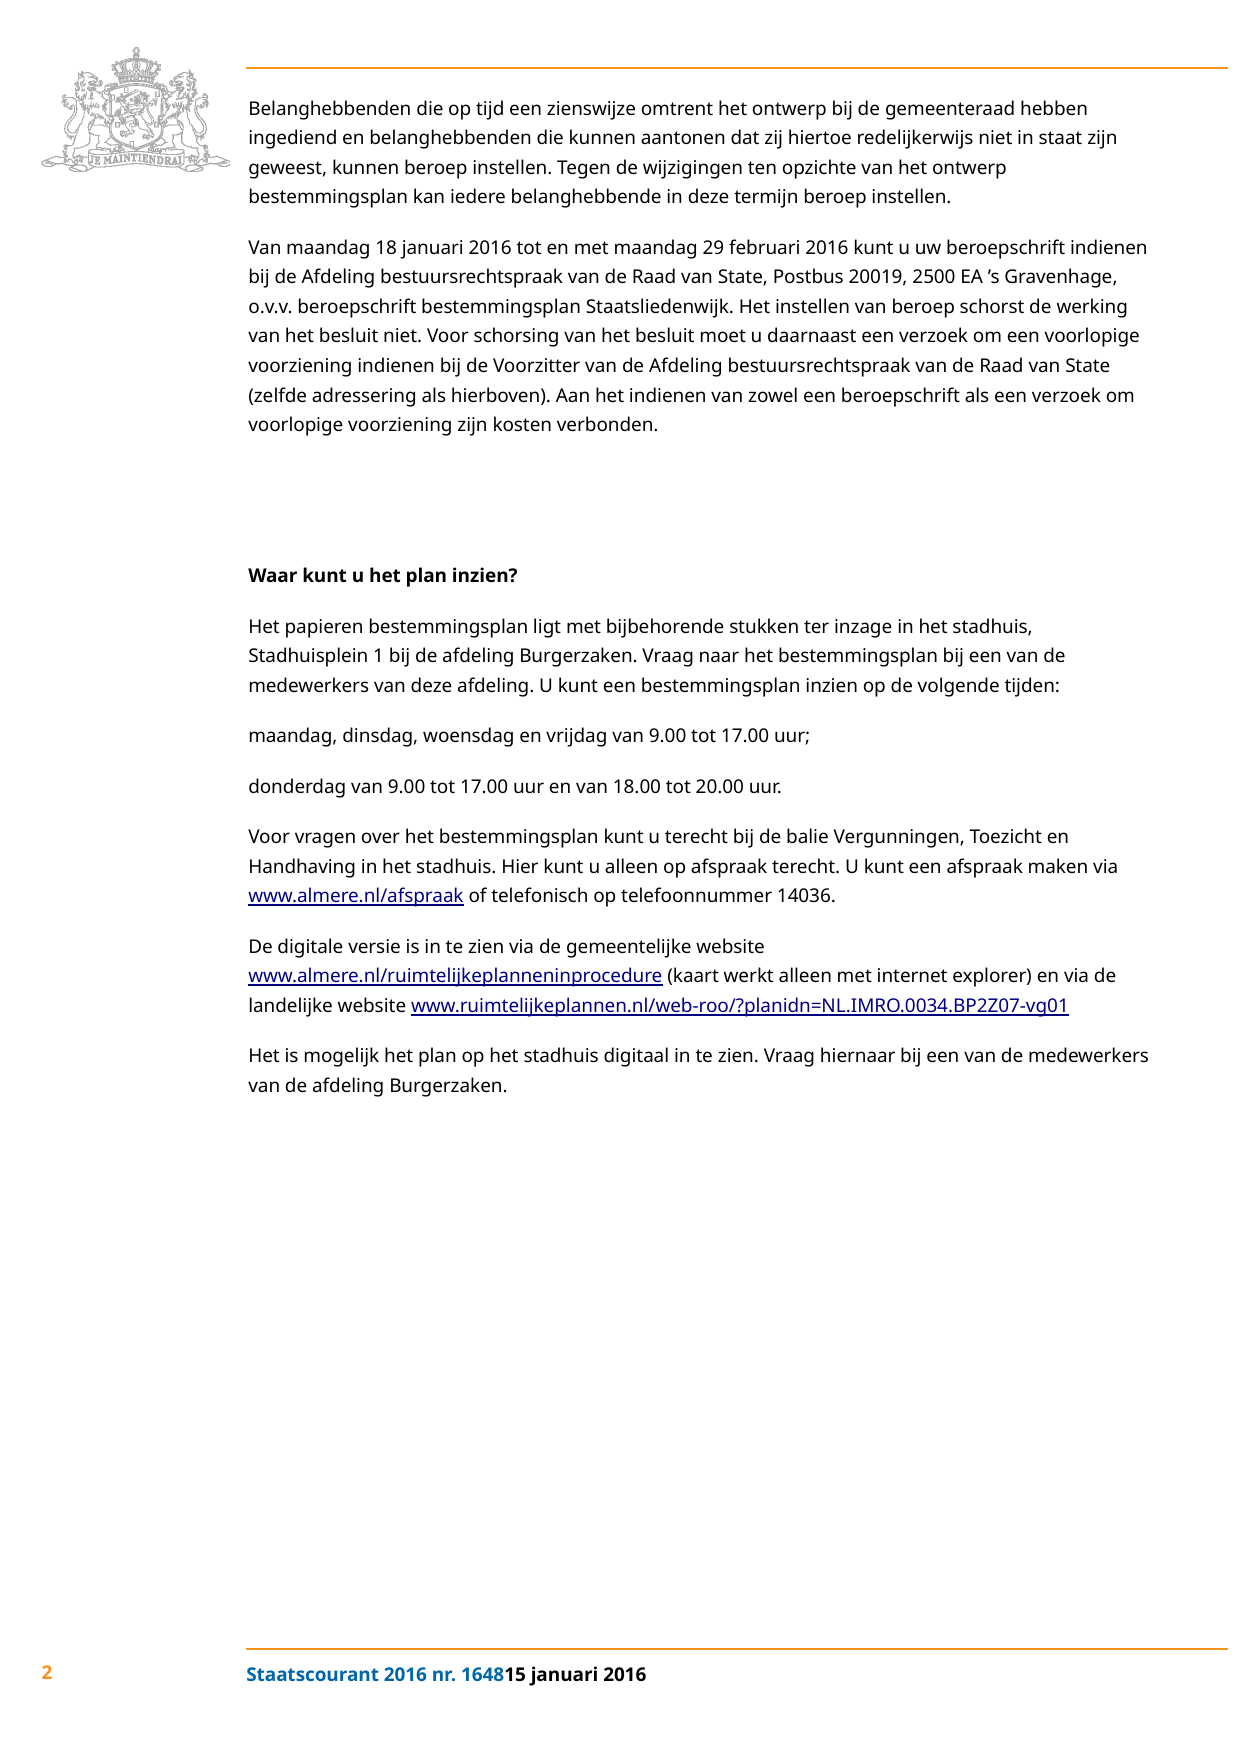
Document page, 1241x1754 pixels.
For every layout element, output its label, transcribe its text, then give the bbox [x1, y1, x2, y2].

text Van maandag 18 januari 2016 tot en met maandag 29 februari 2016 kunt u uw beroepschrift indienen bij de Afdeling bestuursrechtspraak van de Raad van State, Postbus 20019, 2500 EA ’s Gravenhage, o.v.v. beroepschrift bestemmingsplan Staatsliedenwijk. Het instellen van beroep schorst de werking van het besluit niet. Voor schorsing van het besluit moet u daarnaast een verzoek om een voorlopige voorziening indienen bij de Voorzitter van de Afdeling bestuursrechtspraak van de Raad van State (zelfde adressering als hierboven). Aan het indienen van zowel een beroepschrift als een verzoek om voorlopige voorziening zijn kosten verbonden. [248, 234, 1152, 437]
picture [41, 47, 231, 172]
text Het papieren bestemmingsplan ligt met bijbehorende stukken ter inzage in het stadhuis, Stadhuisplein 1 bij de afdeling Burgerzaken. Vraag naar het bestemmingsplan bij een van de medewerkers van deze afdeling. U kunt een bestemmingsplan inzien op de volgende tijden: [248, 613, 1152, 698]
text De digitale versie is in te zien via de gemeentelijke website www.almere.nl/ruimtelijkeplanneninprocedure (kaart werkt alleen met internet explorer) en via de landelijke website www.ruimtelijkeplannen.nl/web-roo/?planidn=NL.IMRO.0034.BP2Z07-vg01 [248, 933, 1152, 1018]
text Voor vragen over het bestemmingsplan kunt u terecht bij de balie Vergunningen, Toezicht en Handhaving in het stadhuis. Hier kunt u alleen op afspraak terecht. U kunt een afspraak maken via www.almere.nl/afspraak of telefonisch op telefoonnummer 14036. [248, 823, 1152, 908]
text Het is mogelijk het plan op het stadhuis digitaal in te zien. Vraag hiernaar bij een van de medewerkers van de afdeling Burgerzaken. [248, 1043, 1152, 1098]
text Belanghebbenden die op tijd een zienswijze omtrent het ontwerp bij de gemeenteraad hebben ingediend en belanghebbenden die kunnen aantonen dat zij hiertoe redelijkerwijs niet in staat zijn geweest, kunnen beroep instellen. Tegen de wijzigingen ten opzichte van het ontwerp bestemmingsplan kan iedere belanghebbende in deze termijn beroep instellen. [248, 95, 1152, 209]
text donderdag van 9.00 tot 17.00 uur en van 18.00 tot 20.00 uur. [248, 773, 1152, 799]
text Waar kunt u het plan inzien? [248, 563, 1152, 588]
text maandag, dinsdag, woensdag en vrijdag van 9.00 tot 17.00 uur; [248, 723, 1152, 748]
